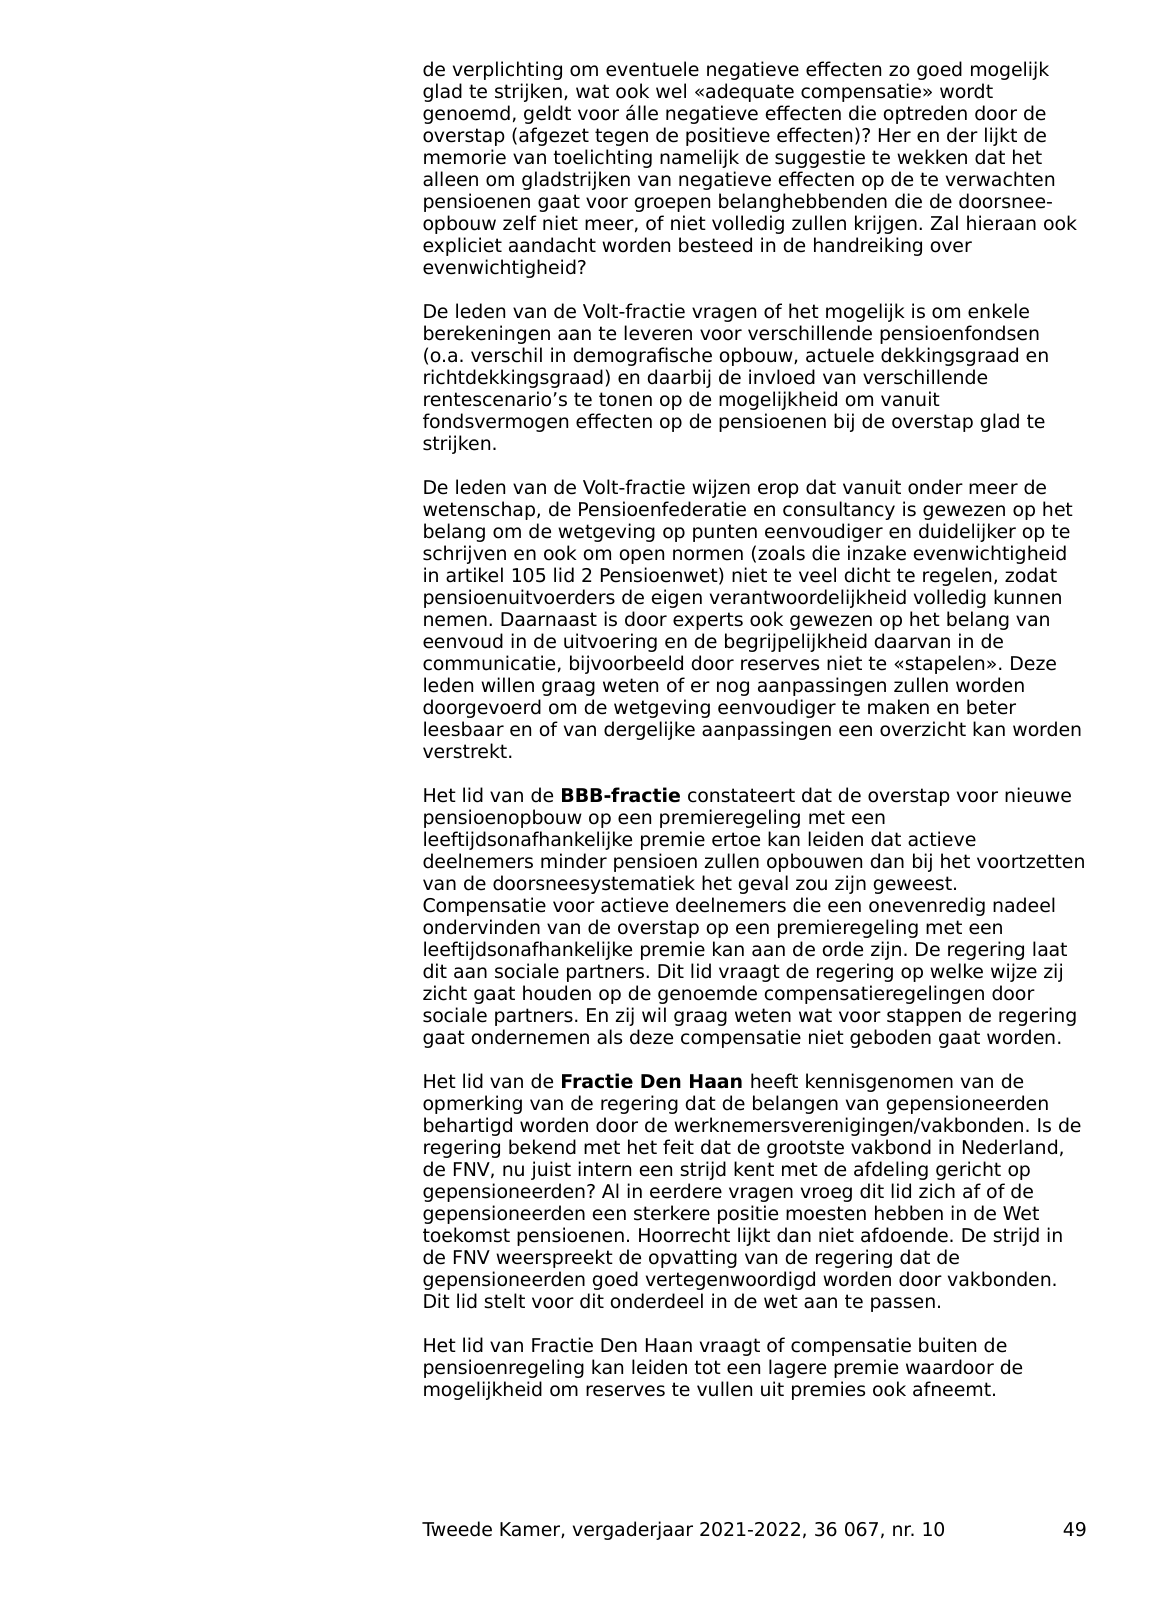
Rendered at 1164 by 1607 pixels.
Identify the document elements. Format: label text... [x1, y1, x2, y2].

text Het lid van Fractie Den Haan vraagt of compensatie buiten de pensioenregeling kan leiden tot een lagere premie waardoor de mogelijkheid om reserves te vullen uit premies ook afneemt. [422, 1335, 1087, 1401]
text De leden van de Volt-fractie wijzen erop dat vanuit onder meer de wetenschap, de Pensioenfederatie en consultancy is gewezen op het belang om de wetgeving op punten eenvoudiger en duidelijker op te schrijven en ook om open normen (zoals die inzake evenwichtigheid in artikel 105 lid 2 Pensioenwet) niet te veel dicht te regelen, zodat pensioenuitvoerders de eigen verantwoordelijkheid volledig kunnen nemen. Daarnaast is door experts ook gewezen op het belang van eenvoud in de uitvoering en de begrijpelijkheid daarvan in de communicatie, bijvoorbeeld door reserves niet te «stapelen». Deze leden willen graag weten of er nog aanpassingen zullen worden doorgevoerd om de wetgeving eenvoudiger te maken en beter leesbaar en of van dergelijke aanpassingen een overzicht kan worden verstrekt. [422, 477, 1087, 763]
text De leden van de Volt-fractie vragen of het mogelijk is om enkele berekeningen aan te leveren voor verschillende pensioenfondsen (o.a. verschil in demografische opbouw, actuele dekkingsgraad en richtdekkingsgraad) en daarbij de invloed van verschillende rentescenario’s te tonen op de mogelijkheid om vanuit fondsvermogen effecten op de pensioenen bij de overstap glad te strijken. [422, 301, 1087, 455]
text Het lid van de BBB-fractie constateert dat de overstap voor nieuwe pensioenopbouw op een premieregeling met een leeftijdsonafhankelijke premie ertoe kan leiden dat actieve deelnemers minder pensioen zullen opbouwen dan bij het voortzetten van de doorsneesystematiek het geval zou zijn geweest. Compensatie voor actieve deelnemers die een onevenredig nadeel ondervinden van de overstap op een premieregeling met een leeftijdsonafhankelijke premie kan aan de orde zijn. De regering laat dit aan sociale partners. Dit lid vraagt de regering op welke wijze zij zicht gaat houden op de genoemde compensatieregelingen door sociale partners. En zij wil graag weten wat voor stappen de regering gaat ondernemen als deze compensatie niet geboden gaat worden. [422, 785, 1087, 1049]
text de verplichting om eventuele negatieve effecten zo goed mogelijk glad te strijken, wat ook wel «adequate compensatie» wordt genoemd, geldt voor álle negatieve effecten die optreden door de overstap (afgezet tegen de positieve effecten)? Her en der lijkt de memorie van toelichting namelijk de suggestie te wekken dat het alleen om gladstrijken van negatieve effecten op de te verwachten pensioenen gaat voor groepen belanghebbenden die de doorsnee-opbouw zelf niet meer, of niet volledig zullen krijgen. Zal hieraan ook expliciet aandacht worden besteed in de handreiking over evenwichtigheid? [422, 59, 1087, 279]
text Het lid van de Fractie Den Haan heeft kennisgenomen van de opmerking van de regering dat de belangen van gepensioneerden behartigd worden door de werknemersverenigingen/vakbonden. Is de regering bekend met het feit dat de grootste vakbond in Nederland, de FNV, nu juist intern een strijd kent met de afdeling gericht op gepensioneerden? Al in eerdere vragen vroeg dit lid zich af of de gepensioneerden een sterkere positie moesten hebben in de Wet toekomst pensioenen. Hoorrecht lijkt dan niet afdoende. De strijd in de FNV weerspreekt de opvatting van de regering dat de gepensioneerden goed vertegenwoordigd worden door vakbonden. Dit lid stelt voor dit onderdeel in de wet aan te passen. [422, 1071, 1087, 1313]
